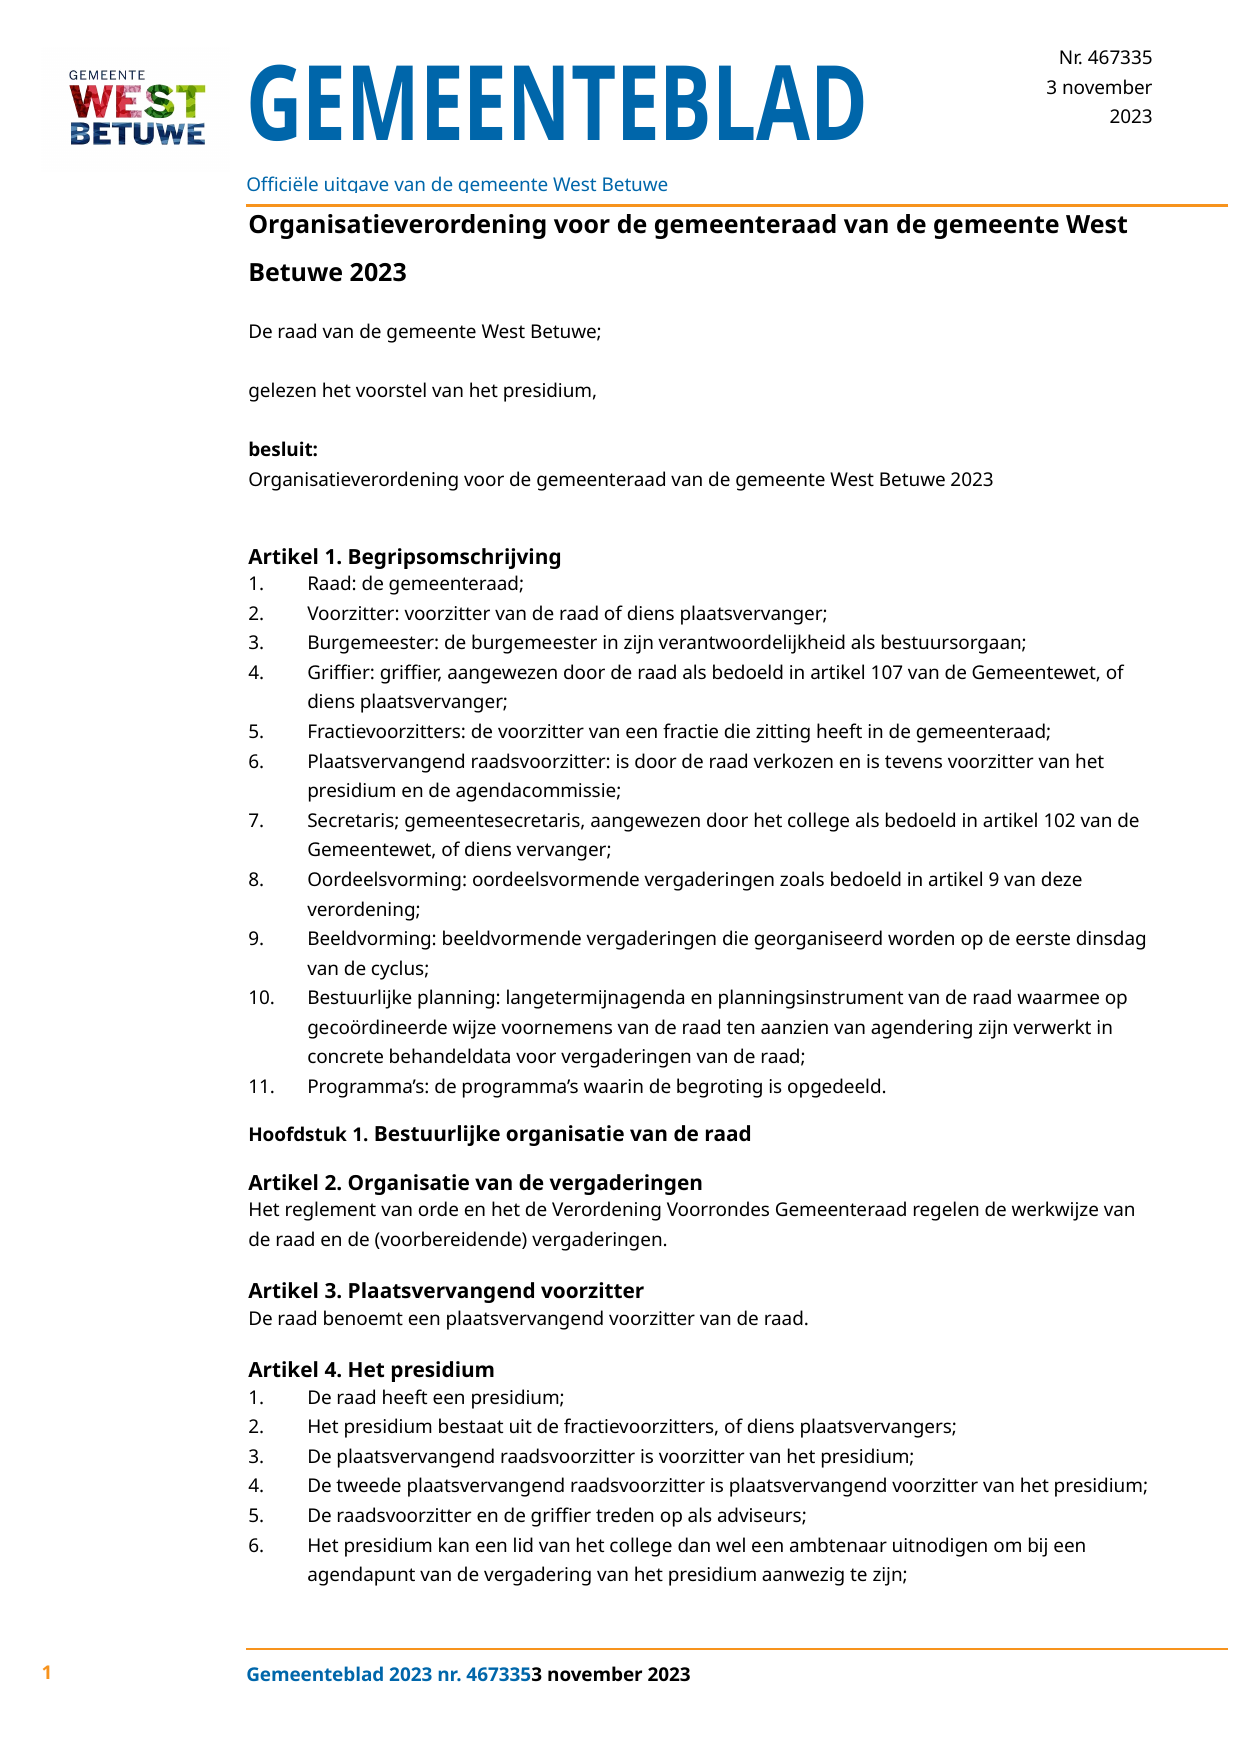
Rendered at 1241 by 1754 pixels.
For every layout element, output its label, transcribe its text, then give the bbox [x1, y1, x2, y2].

list Bestuurlijke planning: langetermijnagenda en planningsinstrument van de raad waarmee op gecoördineerde wijze voornemens van de raad ten aanzien van agendering zijn verwerkt in concrete behandeldata voor vergaderingen van de raad; [248, 984, 1152, 1069]
text gelezen het voorstel van het presidium, [248, 377, 1152, 403]
list Plaatsvervangend raadsvoorzitter: is door de raad verkozen en is tevens voorzitter van het presidium en de agendacommissie; [248, 748, 1152, 803]
text De raad benoemt een plaatsvervangend voorzitter van de raad. [248, 1305, 1152, 1331]
list Oordeelsvorming: oordeelsvormende vergaderingen zoals bedoeld in artikel 9 van deze verordening; [248, 866, 1152, 922]
text besluit: [248, 436, 1152, 462]
list Raad: de gemeenteraad; [248, 570, 1152, 596]
text Artikel 1. Begripsomschrijving [248, 542, 1152, 570]
text Artikel 2. Organisatie van de vergaderingen [248, 1168, 1152, 1197]
picture [41, 47, 231, 172]
list Fractievoorzitters: de voorzitter van een fractie die zitting heeft in de gemeenteraad; [248, 718, 1152, 744]
list Beeldvorming: beeldvormende vergaderingen die georganiseerd worden op de eerste dinsdag van de cyclus; [248, 925, 1152, 981]
text De raad van de gemeente West Betuwe; [248, 318, 1152, 344]
list Secretaris; gemeentesecretaris, aangewezen door het college als bedoeld in artikel 102 van de Gemeentewet, of diens vervanger; [248, 807, 1152, 862]
text Artikel 3. Plaatsvervangend voorzitter [248, 1277, 1152, 1305]
text Artikel 4. Het presidium [248, 1356, 1152, 1384]
list De tweede plaatsvervangend raadsvoorzitter is plaatsvervangend voorzitter van het presidium; [248, 1473, 1152, 1498]
list Voorzitter: voorzitter van de raad of diens plaatsvervanger; [248, 600, 1152, 626]
list De raad heeft een presidium; [248, 1384, 1152, 1410]
list Programma’s: de programma’s waarin de begroting is opgedeeld. [248, 1073, 1152, 1099]
text Hoofdstuk 1. Bestuurlijke organisatie van de raad [248, 1119, 1152, 1147]
list Griffier: griffier, aangewezen door de raad als bedoeld in artikel 107 van de Gemeentewet, of diens plaatsvervanger; [248, 659, 1152, 714]
list De plaatsvervangend raadsvoorzitter is voorzitter van het presidium; [248, 1443, 1152, 1469]
text Organisatieverordening voor de gemeenteraad van de gemeente West Betuwe 2023 [248, 207, 1152, 288]
list Het presidium kan een lid van het college dan wel een ambtenaar uitnodigen om bij een agendapunt van de vergadering van het presidium aanwezig te zijn; [248, 1532, 1152, 1587]
text Organisatieverordening voor de gemeenteraad van de gemeente West Betuwe 2023 [248, 466, 1152, 492]
list Burgemeester: de burgemeester in zijn verantwoordelijkheid als bestuursorgaan; [248, 629, 1152, 655]
list De raadsvoorzitter en de griffier treden op als adviseurs; [248, 1502, 1152, 1528]
text Het reglement van orde en het de Verordening Voorrondes Gemeenteraad regelen de werkwijze van de raad en de (voorbereidende) vergaderingen. [248, 1197, 1152, 1252]
list Het presidium bestaat uit de fractievoorzitters, of diens plaatsvervangers; [248, 1413, 1152, 1439]
